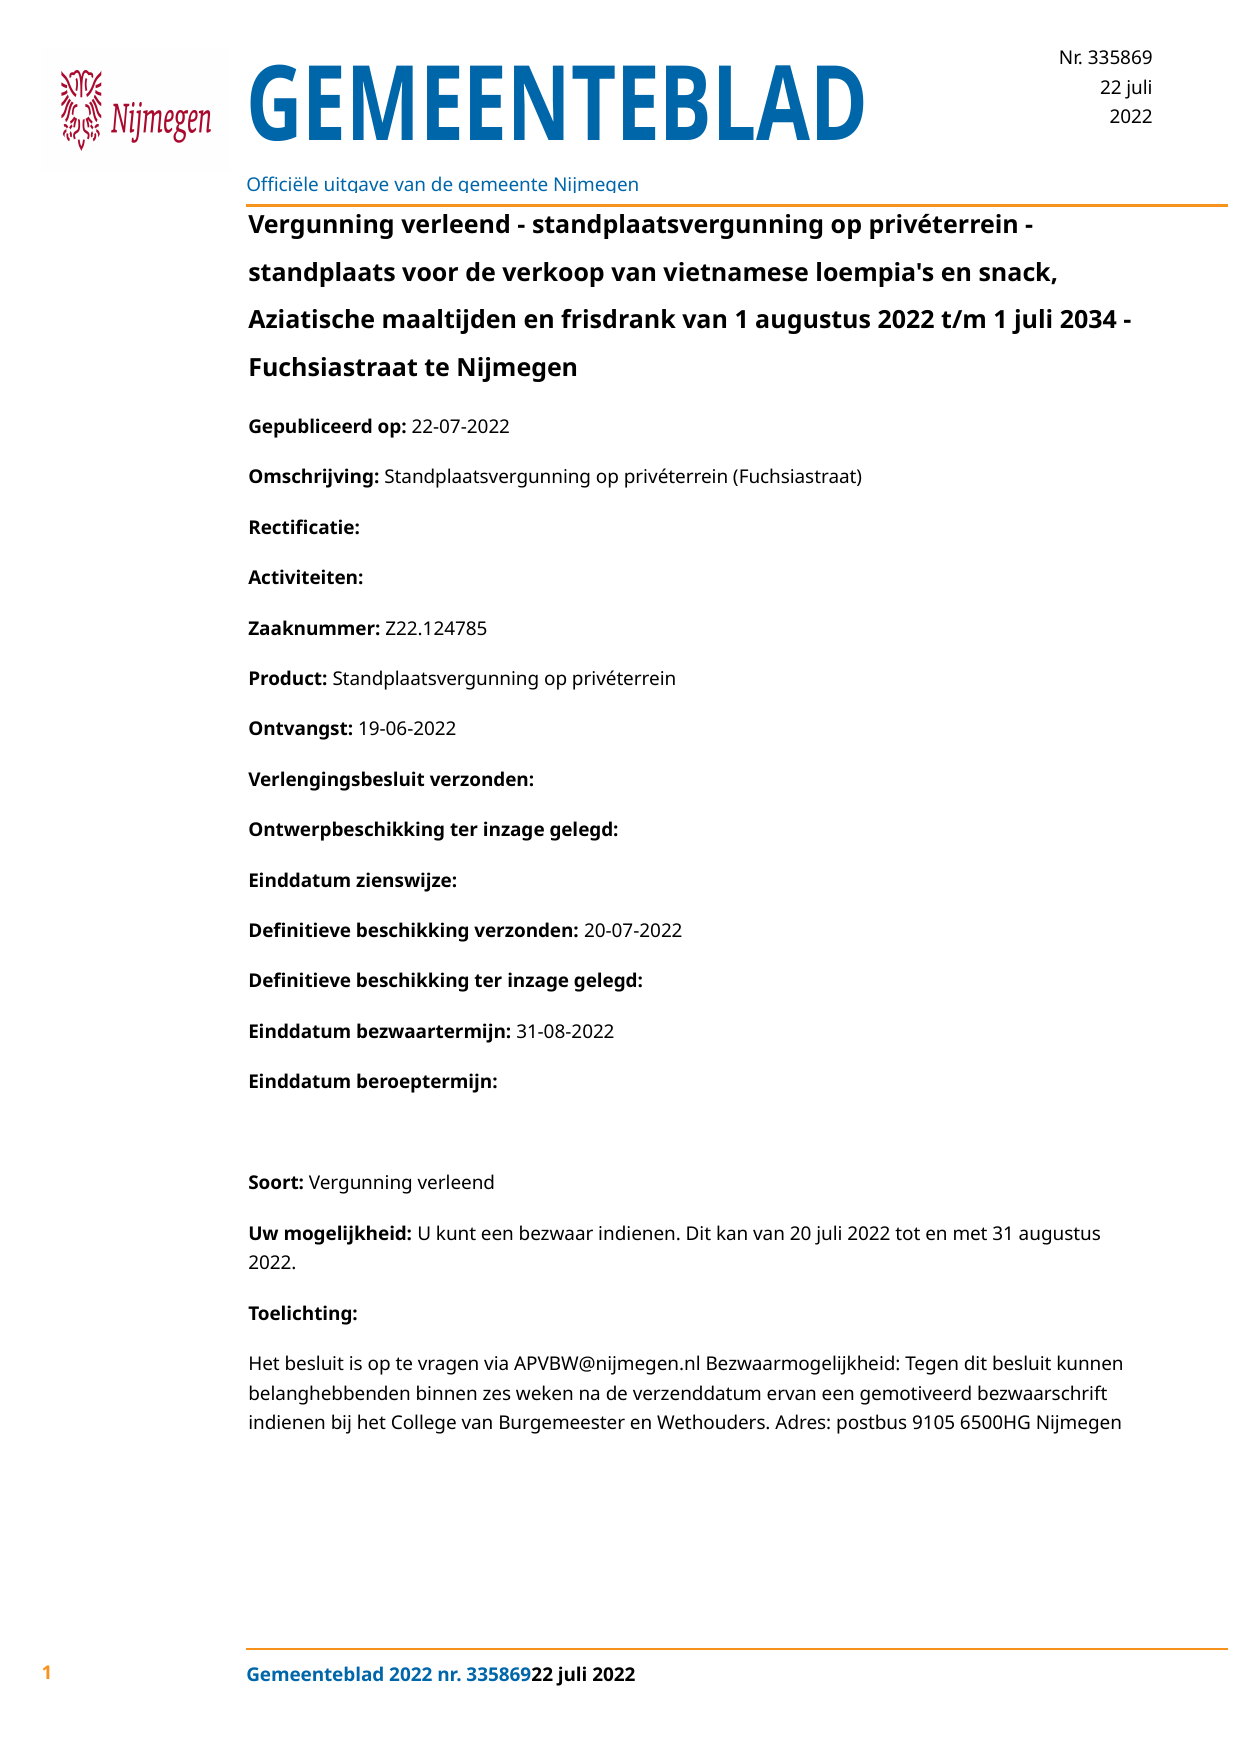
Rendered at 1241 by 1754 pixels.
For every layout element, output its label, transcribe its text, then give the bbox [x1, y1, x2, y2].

text Einddatum beroeptermijn: [248, 1068, 1152, 1094]
text Definitieve beschikking ter inzage gelegd: [248, 968, 1152, 993]
text Vergunning verleend - standplaatsvergunning op privéterrein - standplaats voor de verkoop van vietnamese loempia's en snack, Aziatische maaltijden en frisdrank van 1 augustus 2022 t/m 1 juli 2034 - Fuchsiastraat te Nijmegen [248, 207, 1152, 384]
text Ontwerpbeschikking ter inzage gelegd: [248, 816, 1152, 842]
text Rectificatie: [248, 514, 1152, 540]
text Omschrijving: Standplaatsvergunning op privéterrein (Fuchsiastraat) [248, 463, 1152, 489]
text Product: Standplaatsvergunning op privéterrein [248, 665, 1152, 691]
text Uw mogelijkheid: U kunt een bezwaar indienen. Dit kan van 20 juli 2022 tot en met 31 augustus 2022. [248, 1220, 1152, 1275]
text Het besluit is op te vragen via APVBW@nijmegen.nl Bezwaarmogelijkheid: Tegen dit besluit kunnen belanghebbenden binnen zes weken na de verzenddatum ervan een gemotiveerd bezwaarschrift indienen bij het College van Burgemeester en Wethouders. Adres: postbus 9105 6500HG Nijmegen [248, 1350, 1152, 1435]
text Einddatum bezwaartermijn: 31-08-2022 [248, 1018, 1152, 1044]
text Zaaknummer: Z22.124785 [248, 615, 1152, 641]
text Einddatum zienswijze: [248, 867, 1152, 893]
text Definitieve beschikking verzonden: 20-07-2022 [248, 917, 1152, 943]
text Soort: Vergunning verleend [248, 1169, 1152, 1195]
text Activiteiten: [248, 564, 1152, 590]
text Verlengingsbesluit verzonden: [248, 766, 1152, 792]
text Toelichting: [248, 1300, 1152, 1326]
text Ontvangst: 19-06-2022 [248, 716, 1152, 741]
text Gepubliceerd op: 22-07-2022 [248, 413, 1152, 439]
picture [41, 47, 231, 172]
